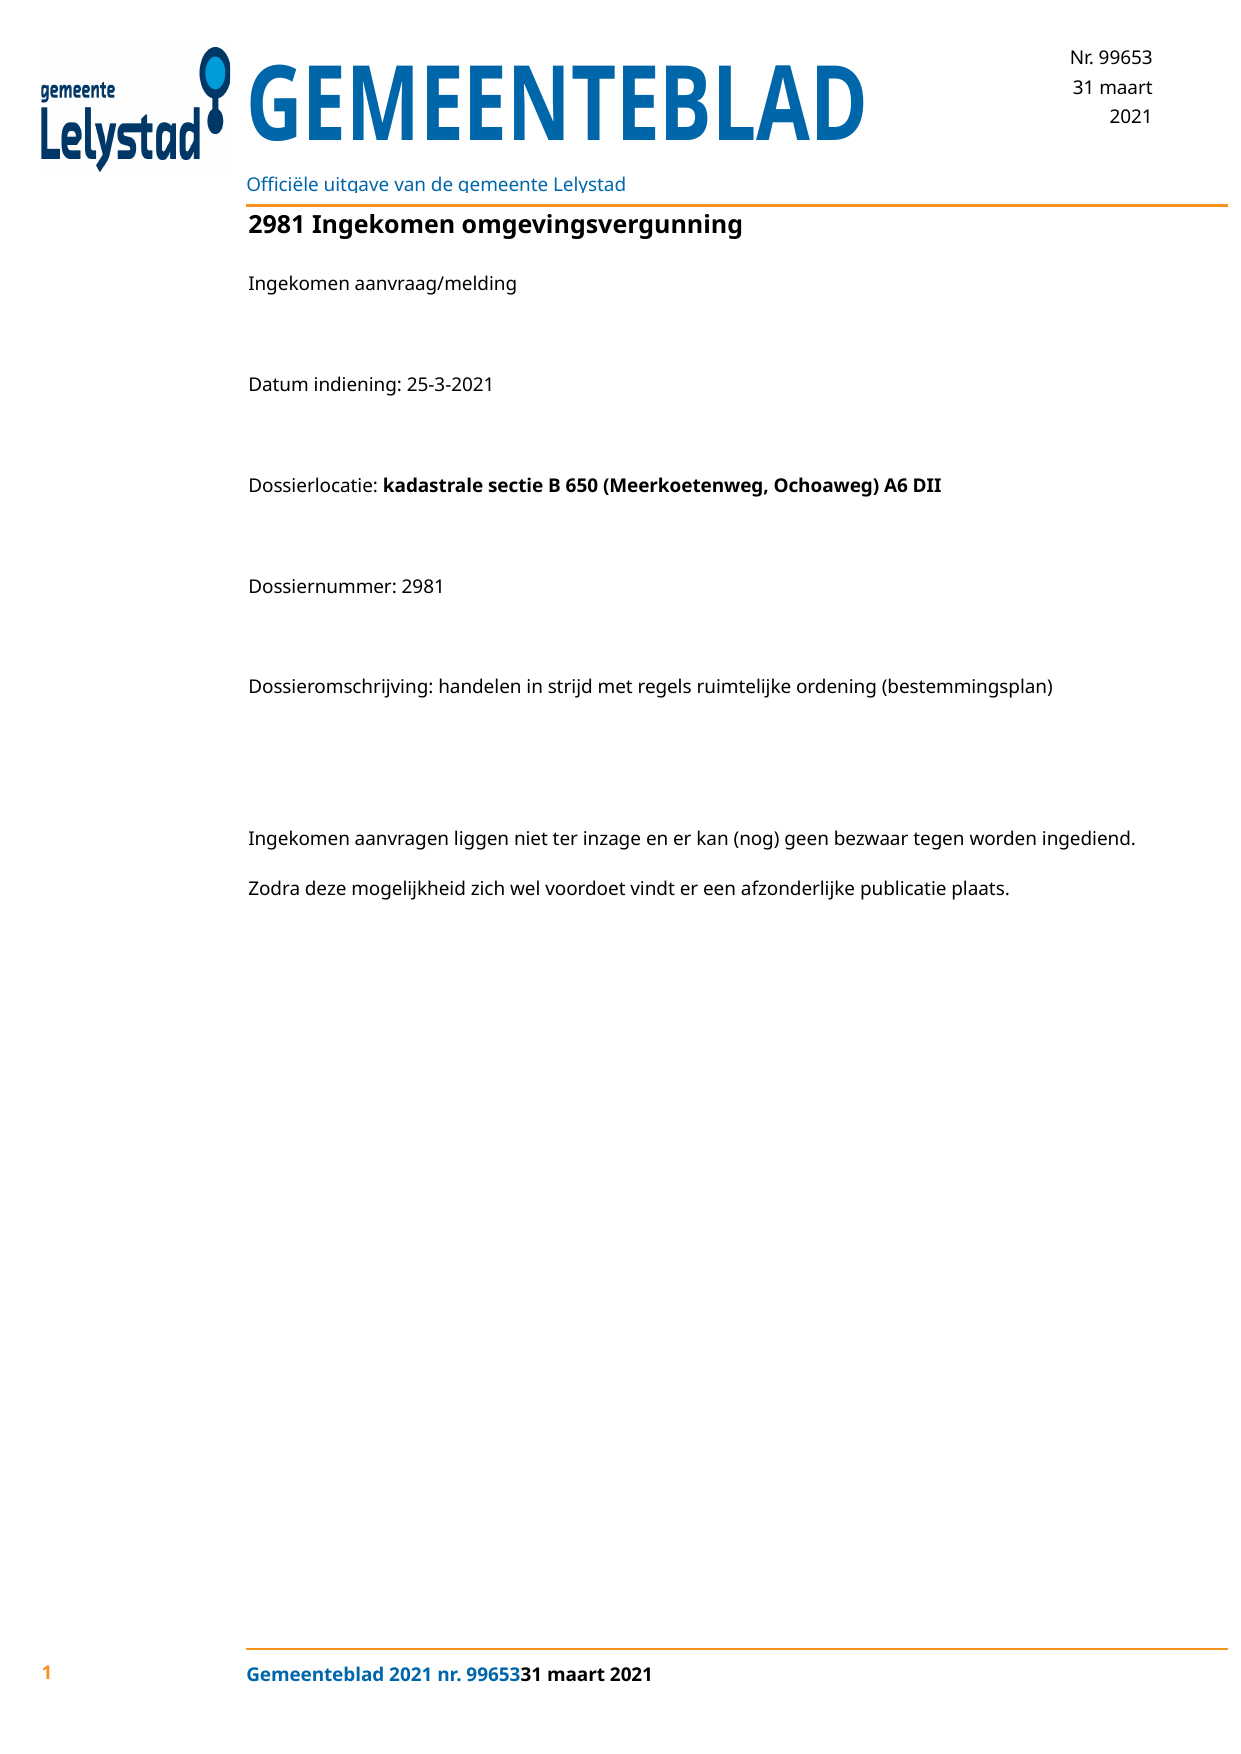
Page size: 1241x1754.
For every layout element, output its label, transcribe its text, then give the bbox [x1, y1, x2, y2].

text Zodra deze mogelijkheid zich wel voordoet vindt er een afzonderlijke publicatie plaats. [248, 875, 1152, 901]
text Ingekomen aanvraag/melding [248, 270, 1152, 296]
text Ingekomen aanvragen liggen niet ter inzage en er kan (nog) geen bezwaar tegen worden ingediend. [248, 825, 1152, 851]
text Dossierlocatie: kadastrale sectie B 650 (Meerkoetenweg, Ochoaweg) A6 DII [248, 472, 1152, 498]
text 2981 Ingekomen omgevingsvergunning [248, 207, 1152, 241]
text Datum indiening: 25-3-2021 [248, 371, 1152, 397]
picture [41, 47, 231, 172]
text Dossiernummer: 2981 [248, 573, 1152, 598]
text Dossieromschrijving: handelen in strijd met regels ruimtelijke ordening (bestemmingsplan) [248, 674, 1152, 699]
